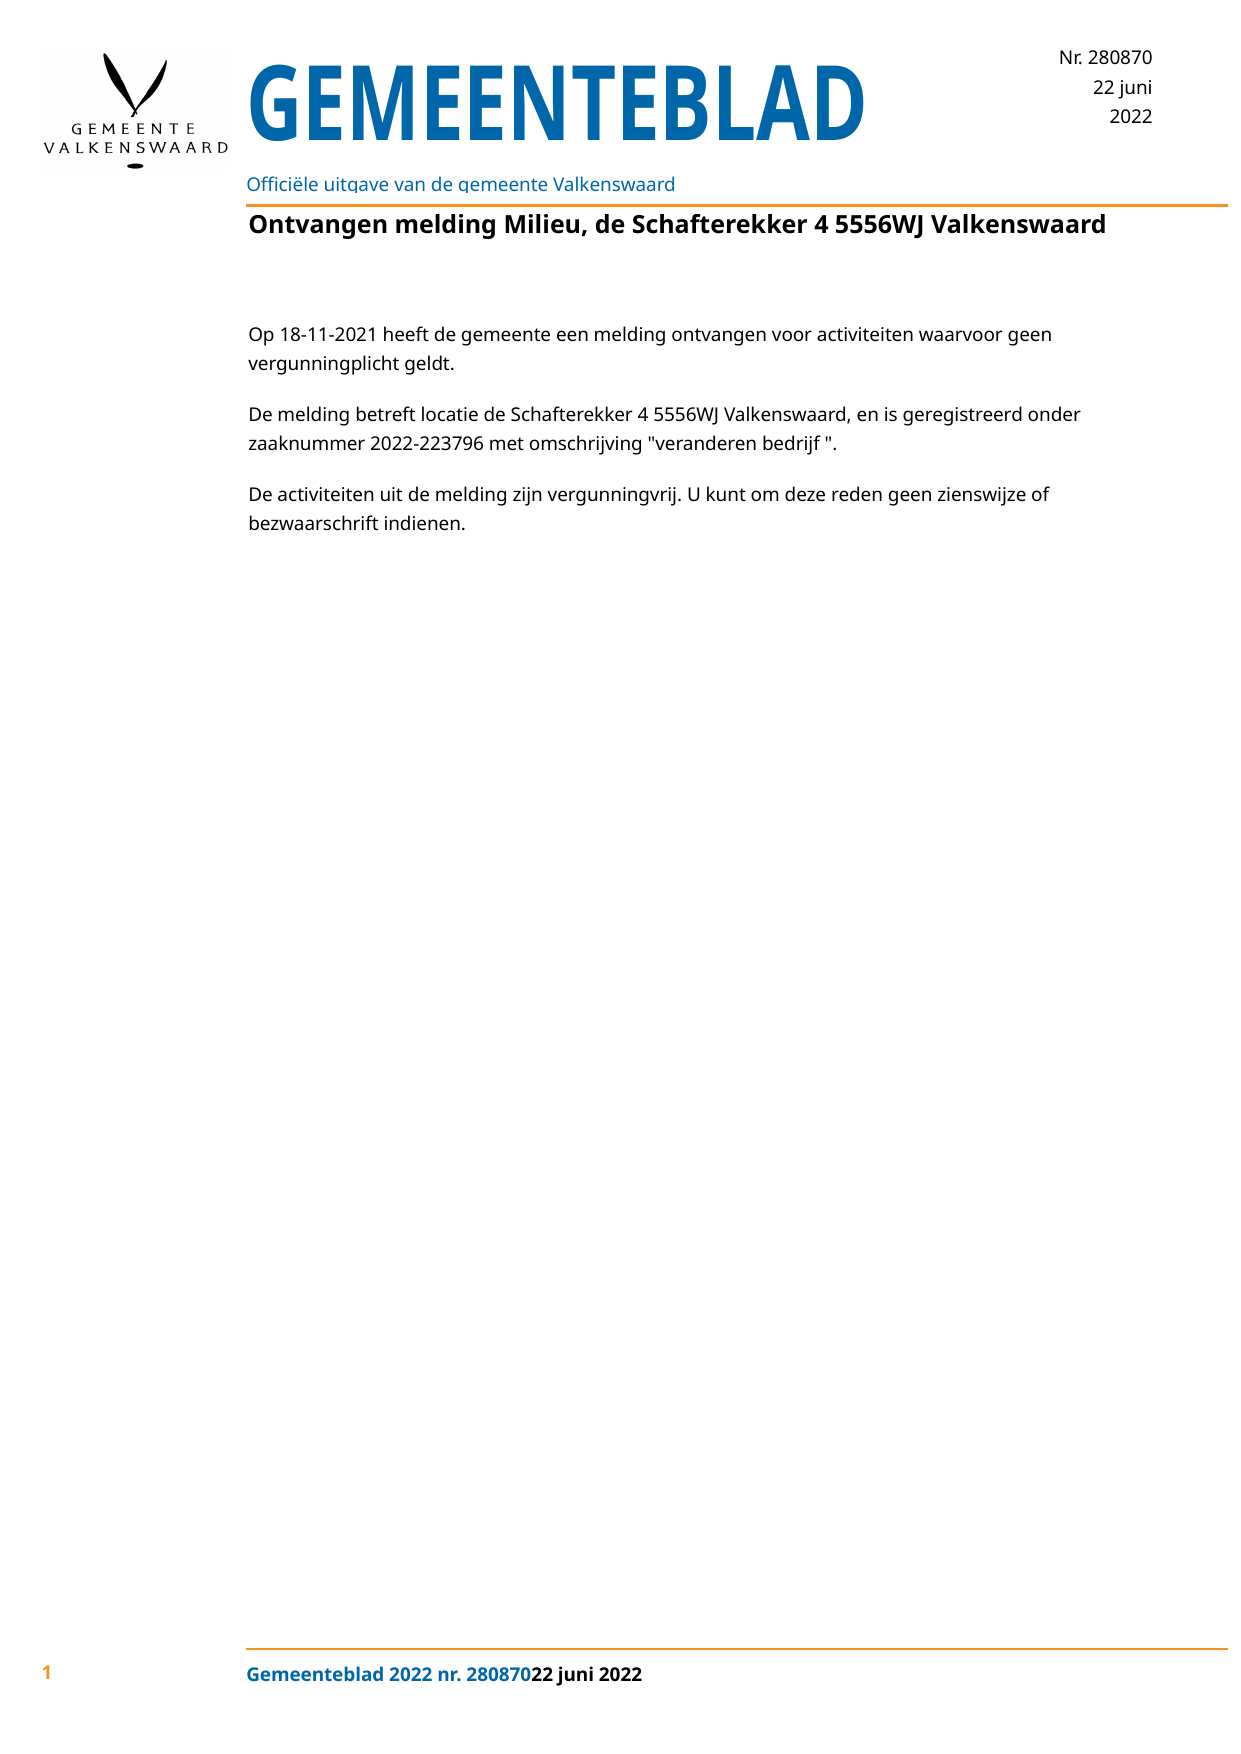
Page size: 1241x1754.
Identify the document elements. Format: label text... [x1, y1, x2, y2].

text Op 18-11-2021 heeft de gemeente een melding ontvangen voor activiteiten waarvoor geen vergunningplicht geldt. [248, 321, 1152, 376]
picture [41, 47, 231, 172]
text De melding betreft locatie de Schafterekker 4 5556WJ Valkenswaard, en is geregistreerd onder zaaknummer 2022-223796 met omschrijving "veranderen bedrijf ". [248, 401, 1152, 456]
text De activiteiten uit de melding zijn vergunningvrij. U kunt om deze reden geen zienswijze of bezwaarschrift indienen. [248, 481, 1152, 536]
text Ontvangen melding Milieu, de Schafterekker 4 5556WJ Valkenswaard [248, 207, 1152, 241]
